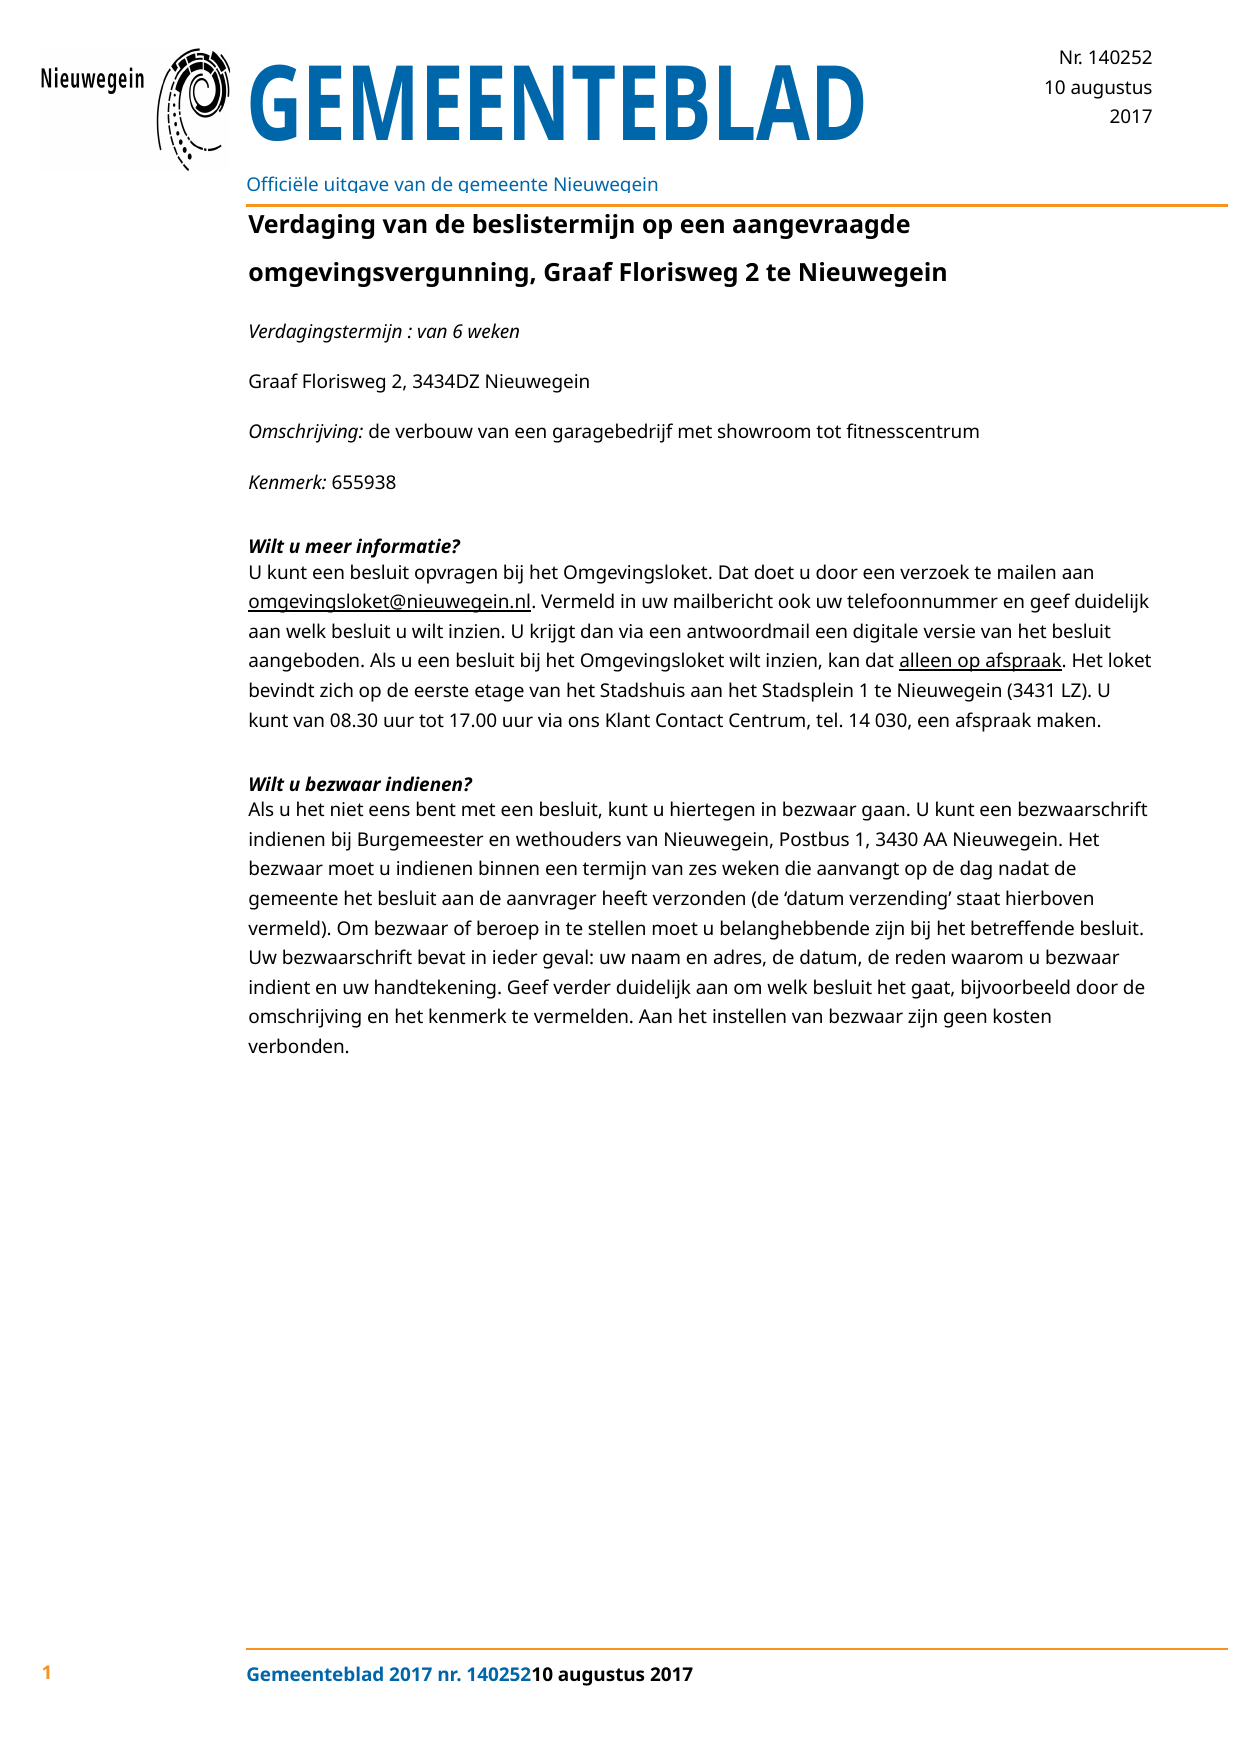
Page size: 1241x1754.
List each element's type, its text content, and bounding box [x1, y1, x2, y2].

text Wilt u bezwaar indienen? [248, 771, 1152, 796]
text U kunt een besluit opvragen bij het Omgevingsloket. Dat doet u door een verzoek te mailen aan omgevingsloket@nieuwegein.nl. Vermeld in uw mailbericht ook uw telefoonnummer en geef duidelijk aan welk besluit u wilt inzien. U krijgt dan via een antwoordmail een digitale versie van het besluit aangeboden. Als u een besluit bij het Omgevingsloket wilt inzien, kan dat alleen op afspraak. Het loket bevindt zich op de eerste etage van het Stadshuis aan het Stadsplein 1 te Nieuwegein (3431 LZ). U kunt van 08.30 uur tot 17.00 uur via ons Klant Contact Centrum, tel. 14 030, een afspraak maken. [248, 559, 1152, 732]
text Kenmerk: 655938 [248, 469, 1152, 495]
text Graaf Florisweg 2, 3434DZ Nieuwegein [248, 368, 1152, 394]
text Verdaging van de beslistermijn op een aangevraagde omgevingsvergunning, Graaf Florisweg 2 te Nieuwegein [248, 207, 1152, 288]
text Als u het niet eens bent met een besluit, kunt u hiertegen in bezwaar gaan. U kunt een bezwaarschrift indienen bij Burgemeester en wethouders van Nieuwegein, Postbus 1, 3430 AA Nieuwegein. Het bezwaar moet u indienen binnen een termijn van zes weken die aanvangt op de dag nadat de gemeente het besluit aan de aanvrager heeft verzonden (de ‘datum verzending’ staat hierboven vermeld). Om bezwaar of beroep in te stellen moet u belanghebbende zijn bij het betreffende besluit. Uw bezwaarschrift bevat in ieder geval: uw naam en adres, de datum, de reden waarom u bezwaar indient en uw handtekening. Geef verder duidelijk aan om welk besluit het gaat, bijvoorbeeld door de omschrijving en het kenmerk te vermelden. Aan het instellen van bezwaar zijn geen kosten verbonden. [248, 796, 1152, 1059]
text Verdagingstermijn : van 6 weken [248, 318, 1152, 344]
picture [41, 47, 231, 172]
text Omschrijving: de verbouw van een garagebedrijf met showroom tot fitnesscentrum [248, 419, 1152, 444]
text Wilt u meer informatie? [248, 533, 1152, 559]
